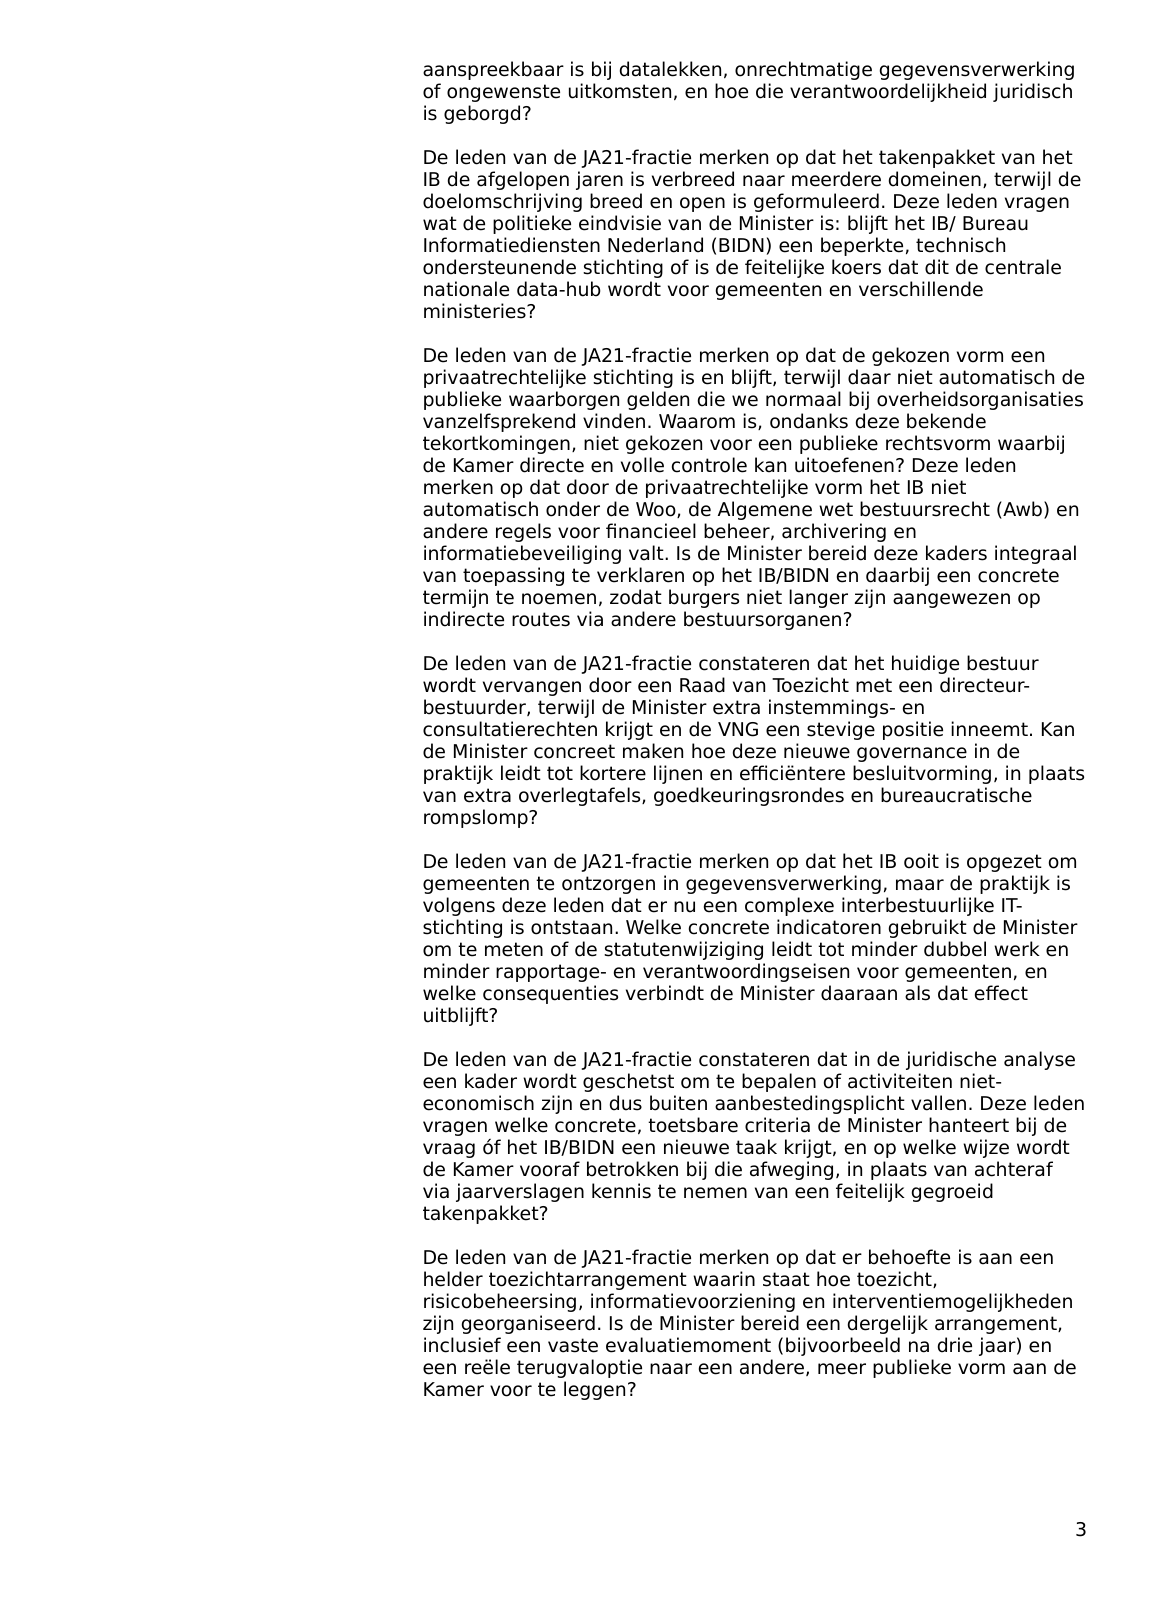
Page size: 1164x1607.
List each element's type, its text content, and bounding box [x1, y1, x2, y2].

text De leden van de JA21-fractie constateren dat in de juridische analyse een kader wordt geschetst om te bepalen of activiteiten niet-economisch zijn en dus buiten aanbestedingsplicht vallen. Deze leden vragen welke concrete, toetsbare criteria de Minister hanteert bij de vraag óf het IB/BIDN een nieuwe taak krijgt, en op welke wijze wordt de Kamer vooraf betrokken bij die afweging, in plaats van achteraf via jaarverslagen kennis te nemen van een feitelijk gegroeid takenpakket? [422, 1049, 1087, 1225]
text aanspreekbaar is bij datalekken, onrechtmatige gegevensverwerking of ongewenste uitkomsten, en hoe die verantwoordelijkheid juridisch is geborgd? [422, 59, 1087, 125]
text De leden van de JA21-fractie merken op dat er behoefte is aan een helder toezichtarrangement waarin staat hoe toezicht, risicobeheersing, informatievoorziening en interventiemogelijkheden zijn georganiseerd. Is de Minister bereid een dergelijk arrangement, inclusief een vaste evaluatiemoment (bijvoorbeeld na drie jaar) en een reële terugvaloptie naar een andere, meer publieke vorm aan de Kamer voor te leggen? [422, 1247, 1087, 1401]
text De leden van de JA21-fractie constateren dat het huidige bestuur wordt vervangen door een Raad van Toezicht met een directeur-bestuurder, terwijl de Minister extra instemmings- en consultatierechten krijgt en de VNG een stevige positie inneemt. Kan de Minister concreet maken hoe deze nieuwe governance in de praktijk leidt tot kortere lijnen en efficiëntere besluitvorming, in plaats van extra overlegtafels, goedkeuringsrondes en bureaucratische rompslomp? [422, 653, 1087, 829]
text De leden van de JA21-fractie merken op dat het takenpakket van het IB de afgelopen jaren is verbreed naar meerdere domeinen, terwijl de doelomschrijving breed en open is geformuleerd. Deze leden vragen wat de politieke eindvisie van de Minister is: blijft het IB/ Bureau Informatiediensten Nederland (BIDN) een beperkte, technisch ondersteunende stichting of is de feitelijke koers dat dit de centrale nationale data-hub wordt voor gemeenten en verschillende ministeries? [422, 147, 1087, 323]
text De leden van de JA21-fractie merken op dat de gekozen vorm een privaatrechtelijke stichting is en blijft, terwijl daar niet automatisch de publieke waarborgen gelden die we normaal bij overheidsorganisaties vanzelfsprekend vinden. Waarom is, ondanks deze bekende tekortkomingen, niet gekozen voor een publieke rechtsvorm waarbij de Kamer directe en volle controle kan uitoefenen? Deze leden merken op dat door de privaatrechtelijke vorm het IB niet automatisch onder de Woo, de Algemene wet bestuursrecht (Awb) en andere regels voor financieel beheer, archivering en informatiebeveiliging valt. Is de Minister bereid deze kaders integraal van toepassing te verklaren op het IB/BIDN en daarbij een concrete termijn te noemen, zodat burgers niet langer zijn aangewezen op indirecte routes via andere bestuursorganen? [422, 345, 1087, 631]
text De leden van de JA21-fractie merken op dat het IB ooit is opgezet om gemeenten te ontzorgen in gegevensverwerking, maar de praktijk is volgens deze leden dat er nu een complexe interbestuurlijke IT-stichting is ontstaan. Welke concrete indicatoren gebruikt de Minister om te meten of de statutenwijziging leidt tot minder dubbel werk en minder rapportage- en verantwoordingseisen voor gemeenten, en welke consequenties verbindt de Minister daaraan als dat effect uitblijft? [422, 851, 1087, 1027]
